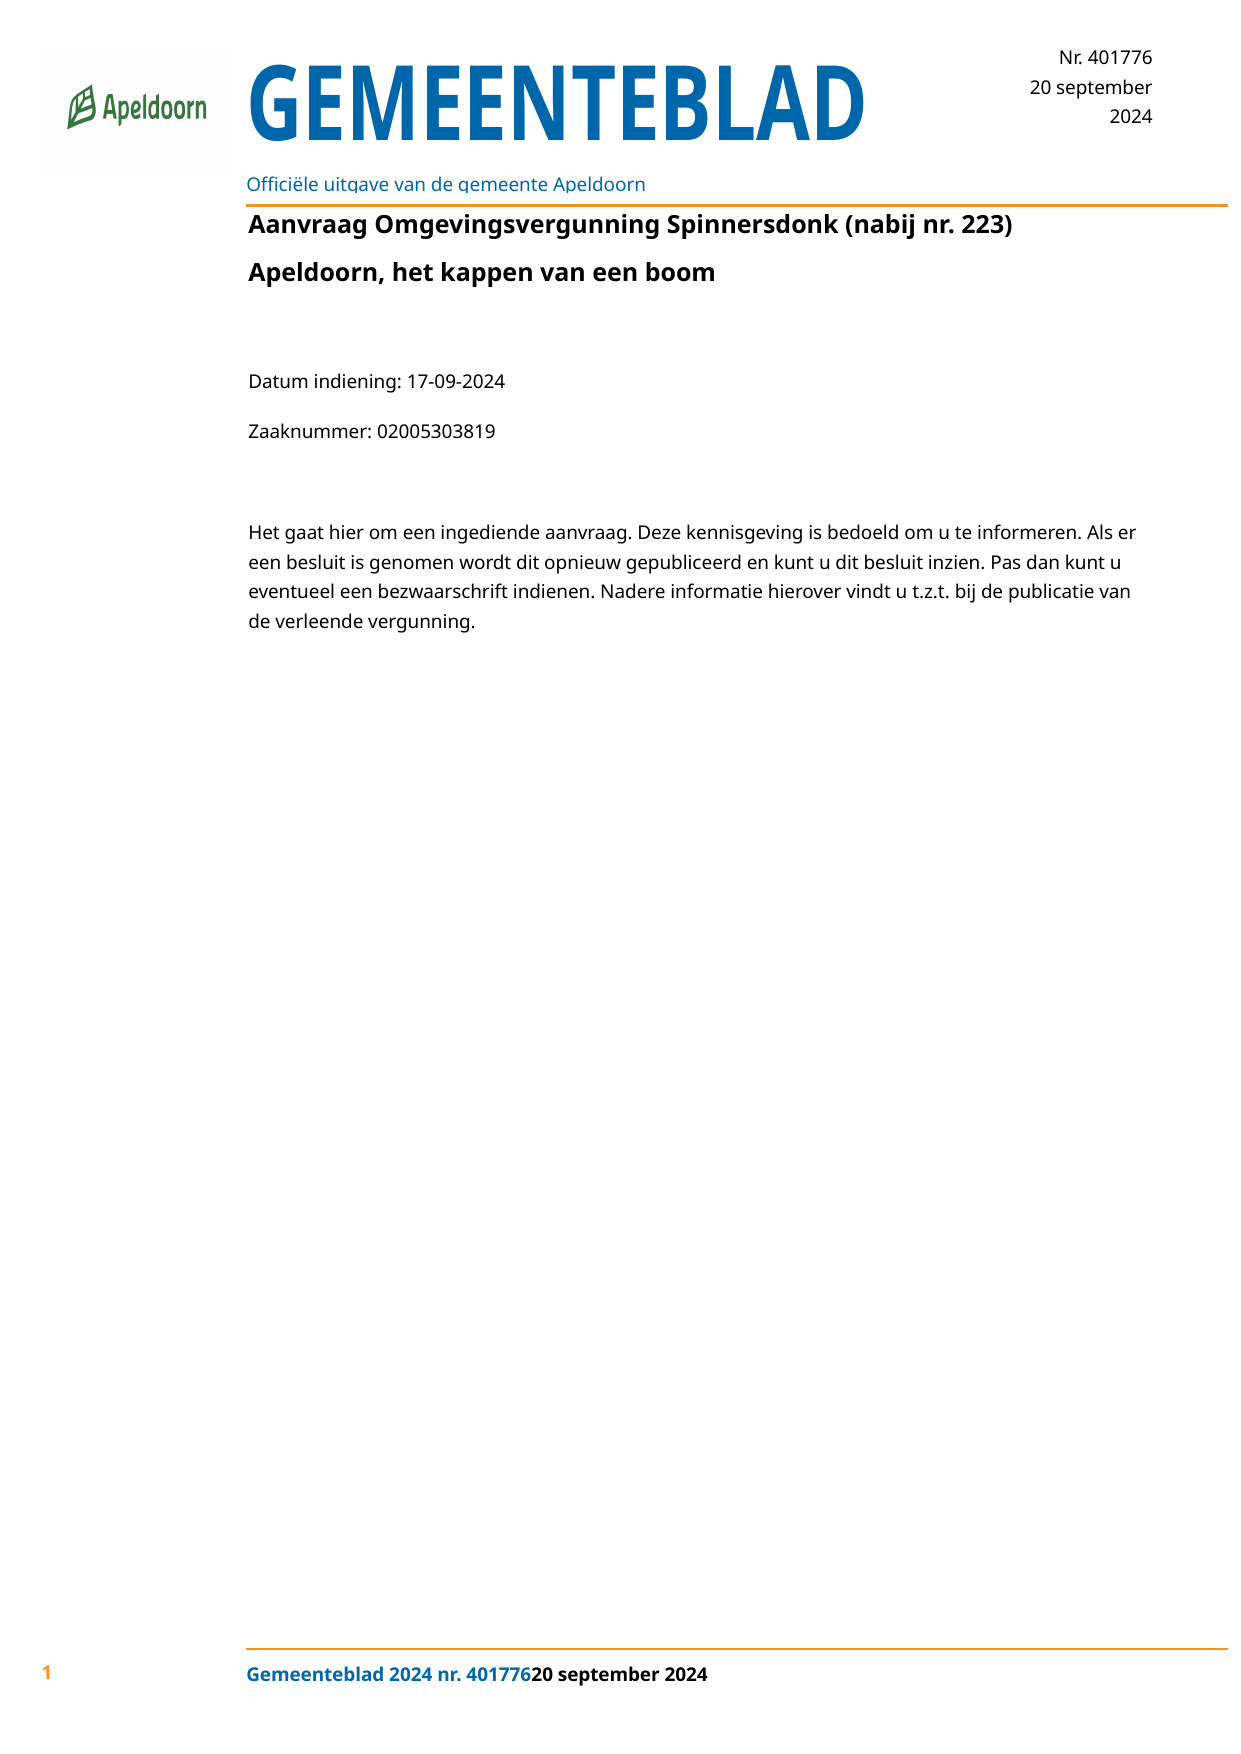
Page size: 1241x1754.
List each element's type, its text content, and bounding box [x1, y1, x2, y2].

text Het gaat hier om een ingediende aanvraag. Deze kennisgeving is bedoeld om u te informeren. Als er een besluit is genomen wordt dit opnieuw gepubliceerd en kunt u dit besluit inzien. Pas dan kunt u eventueel een bezwaarschrift indienen. Nadere informatie hierover vindt u t.z.t. bij de publicatie van de verleende vergunning. [248, 519, 1152, 634]
picture [41, 47, 231, 172]
text Aanvraag Omgevingsvergunning Spinnersdonk (nabij nr. 223) Apeldoorn, het kappen van een boom [248, 207, 1152, 288]
text Datum indiening: 17-09-2024 [248, 368, 1152, 394]
text Zaaknummer: 02005303819 [248, 419, 1152, 444]
